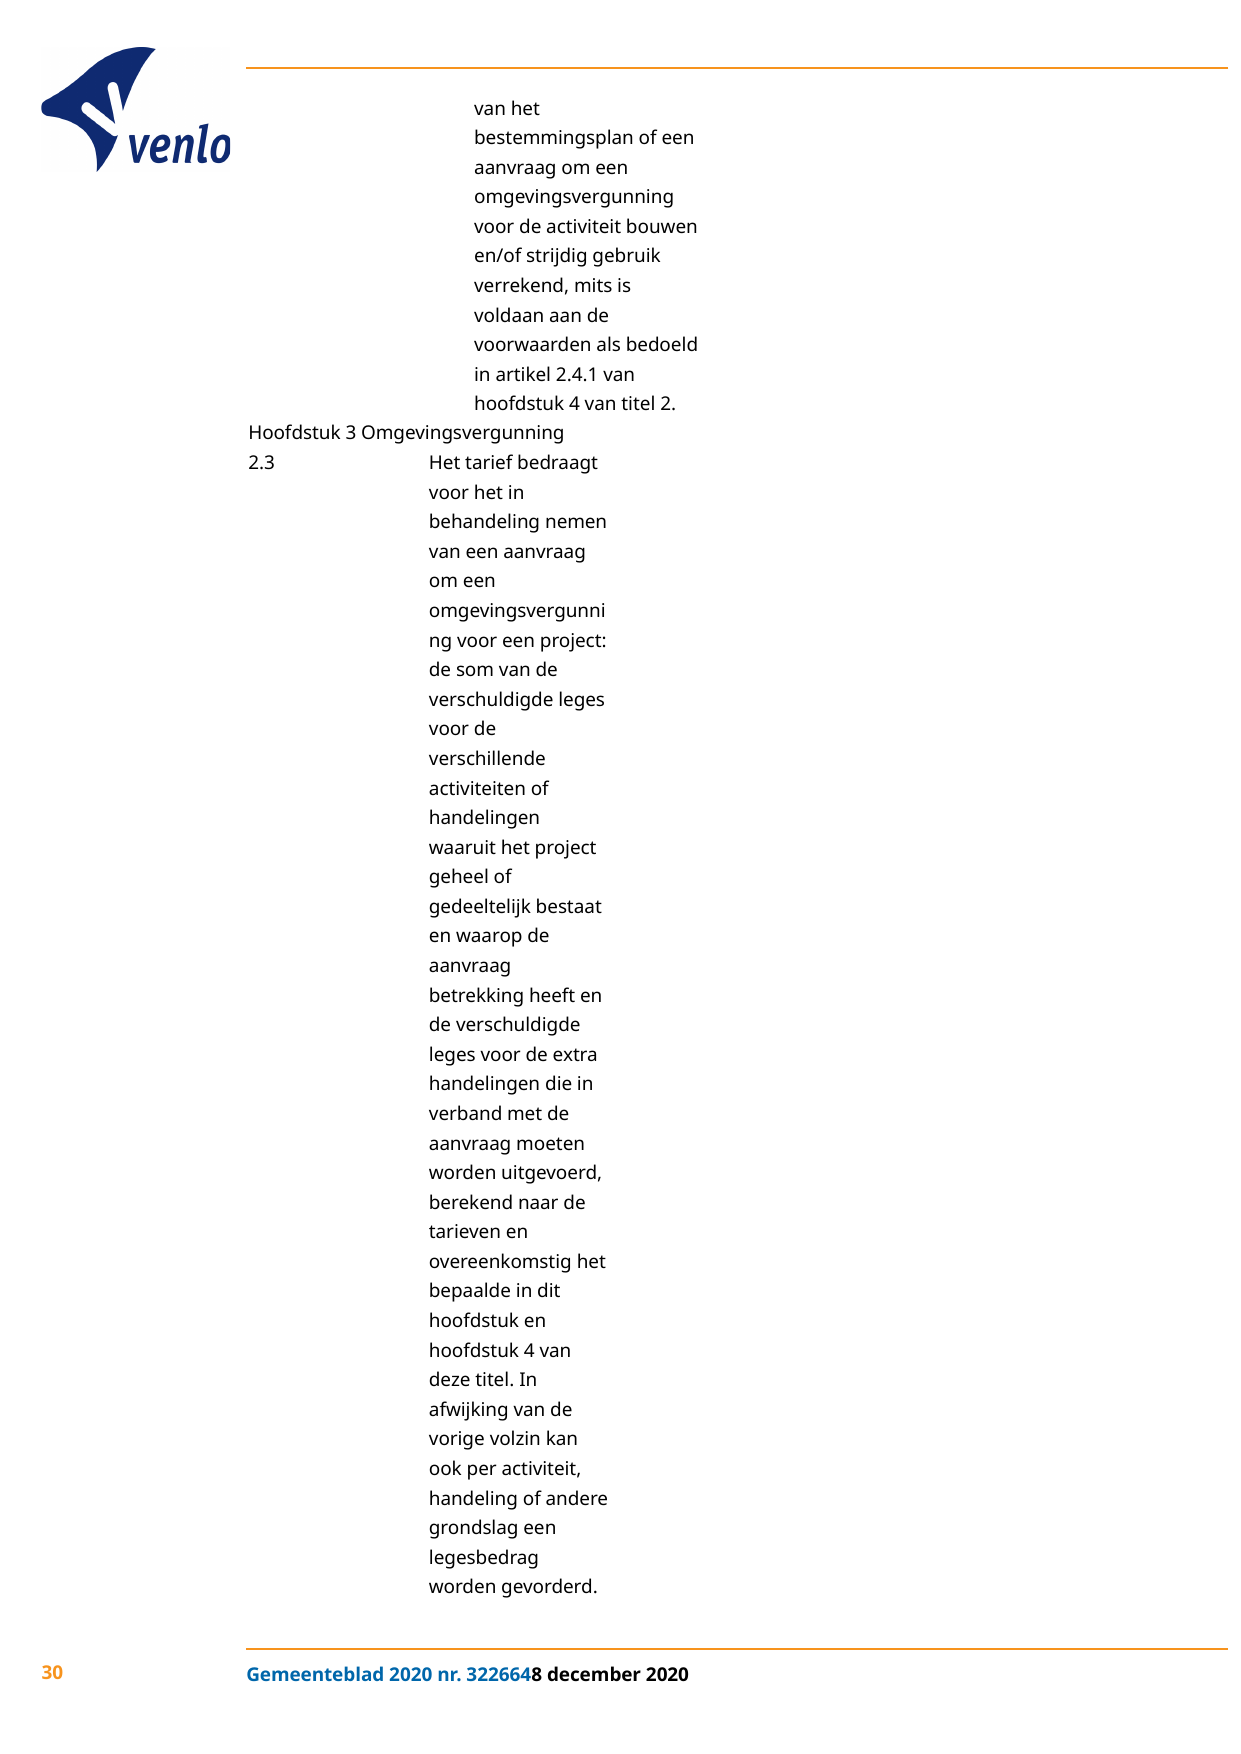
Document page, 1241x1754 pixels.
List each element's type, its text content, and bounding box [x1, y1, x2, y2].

table_header [790, 449, 971, 1599]
table_cell [926, 95, 1152, 416]
table_header Het tarief bedraagt voor het in behandeling nemen van een aanvraag om een omgevingsvergunning voor een project: de som van de verschuldigde leges voor de verschillende activiteiten of handelingen waaruit het project geheel of gedeeltelijk bestaat en waarop de aanvraag betrekking heeft en de verschuldigde leges voor de extra handelingen die in verband met de aanvraag moeten worden uitgevoerd, berekend naar de tarieven en overeenkomstig het bepaalde in dit hoofdstuk en hoofdstuk 4 van deze titel. In afwijking van de vorige volzin kan ook per activiteit, handeling of andere grond­slag een legesbedrag worden gevorderd. [429, 449, 609, 1599]
table_cell [700, 95, 926, 416]
picture [41, 47, 231, 172]
table_header [971, 449, 1152, 1599]
table_header [609, 449, 790, 1599]
table_header 2.3 [248, 449, 429, 1599]
table_cell van het bestemmingsplan of een aanvraag om een omgevingsvergunning voor de activiteit bouwen en/of strijdig gebruik verrekend, mits is voldaan aan de voorwaarden als bedoeld in artikel 2.4.1 van hoofdstuk 4 van titel 2. [474, 95, 700, 416]
text Hoofdstuk 3 Omgevingsvergunning [248, 419, 1152, 445]
table_cell [248, 95, 474, 416]
